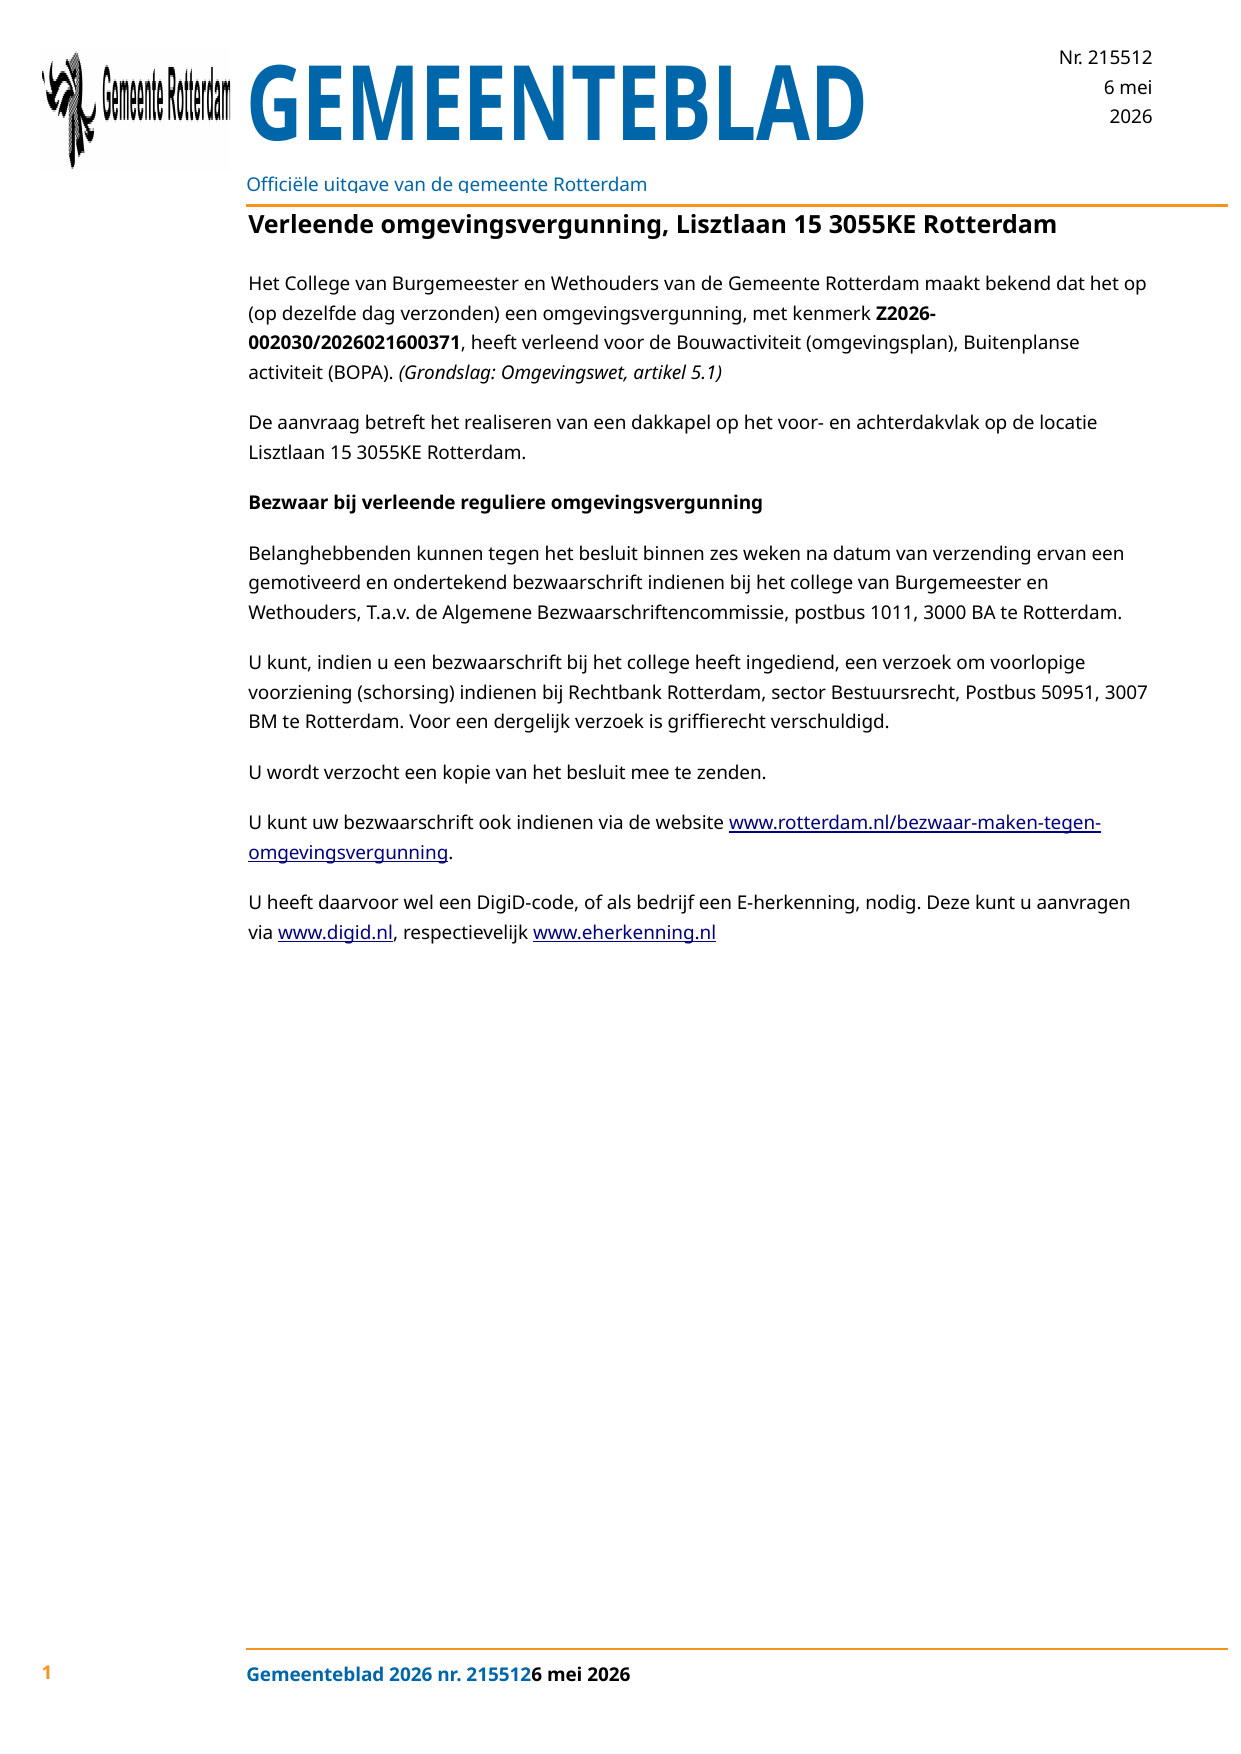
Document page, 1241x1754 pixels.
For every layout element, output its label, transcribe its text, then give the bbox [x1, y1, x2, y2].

text De aanvraag betreft het realiseren van een dakkapel op het voor- en achterdakvlak op de locatie Lisztlaan 15 3055KE Rotterdam. [248, 409, 1152, 465]
text Het College van Burgemeester en Wethouders van de Gemeente Rotterdam maakt bekend dat het op (op dezelfde dag verzonden) een omgevingsvergunning, met kenmerk Z2026-002030/2026021600371, heeft verleend voor de Bouwactiviteit (omgevingsplan), Buitenplanse activiteit (BOPA). (Grondslag: Omgevingswet, artikel 5.1) [248, 270, 1152, 385]
text Belanghebbenden kunnen tegen het besluit binnen zes weken na datum van verzending ervan een gemotiveerd en ondertekend bezwaarschrift indienen bij het college van Burgemeester en Wethouders, T.a.v. de Algemene Bezwaarschriftencommissie, postbus 1011, 3000 BA te Rotterdam. [248, 540, 1152, 625]
text U heeft daarvoor wel een DigiD-code, of als bedrijf een E-herkenning, nodig. Deze kunt u aanvragen via www.digid.nl, respectievelijk www.eherkenning.nl [248, 889, 1152, 945]
text U kunt, indien u een bezwaarschrift bij het college heeft ingediend, een verzoek om voorlopige voorziening (schorsing) indienen bij Rechtbank Rotterdam, sector Bestuursrecht, Postbus 50951, 3007 BM te Rotterdam. Voor een dergelijk verzoek is griffierecht verschuldigd. [248, 649, 1152, 734]
text U wordt verzocht een kopie van het besluit mee te zenden. [248, 759, 1152, 785]
picture [41, 47, 231, 172]
text Verleende omgevingsvergunning, Lisztlaan 15 3055KE Rotterdam [248, 207, 1152, 241]
text Bezwaar bij verleende reguliere omgevingsvergunning [248, 489, 1152, 515]
text U kunt uw bezwaarschrift ook indienen via de website www.rotterdam.nl/bezwaar-maken-tegen-omgevingsvergunning. [248, 809, 1152, 865]
